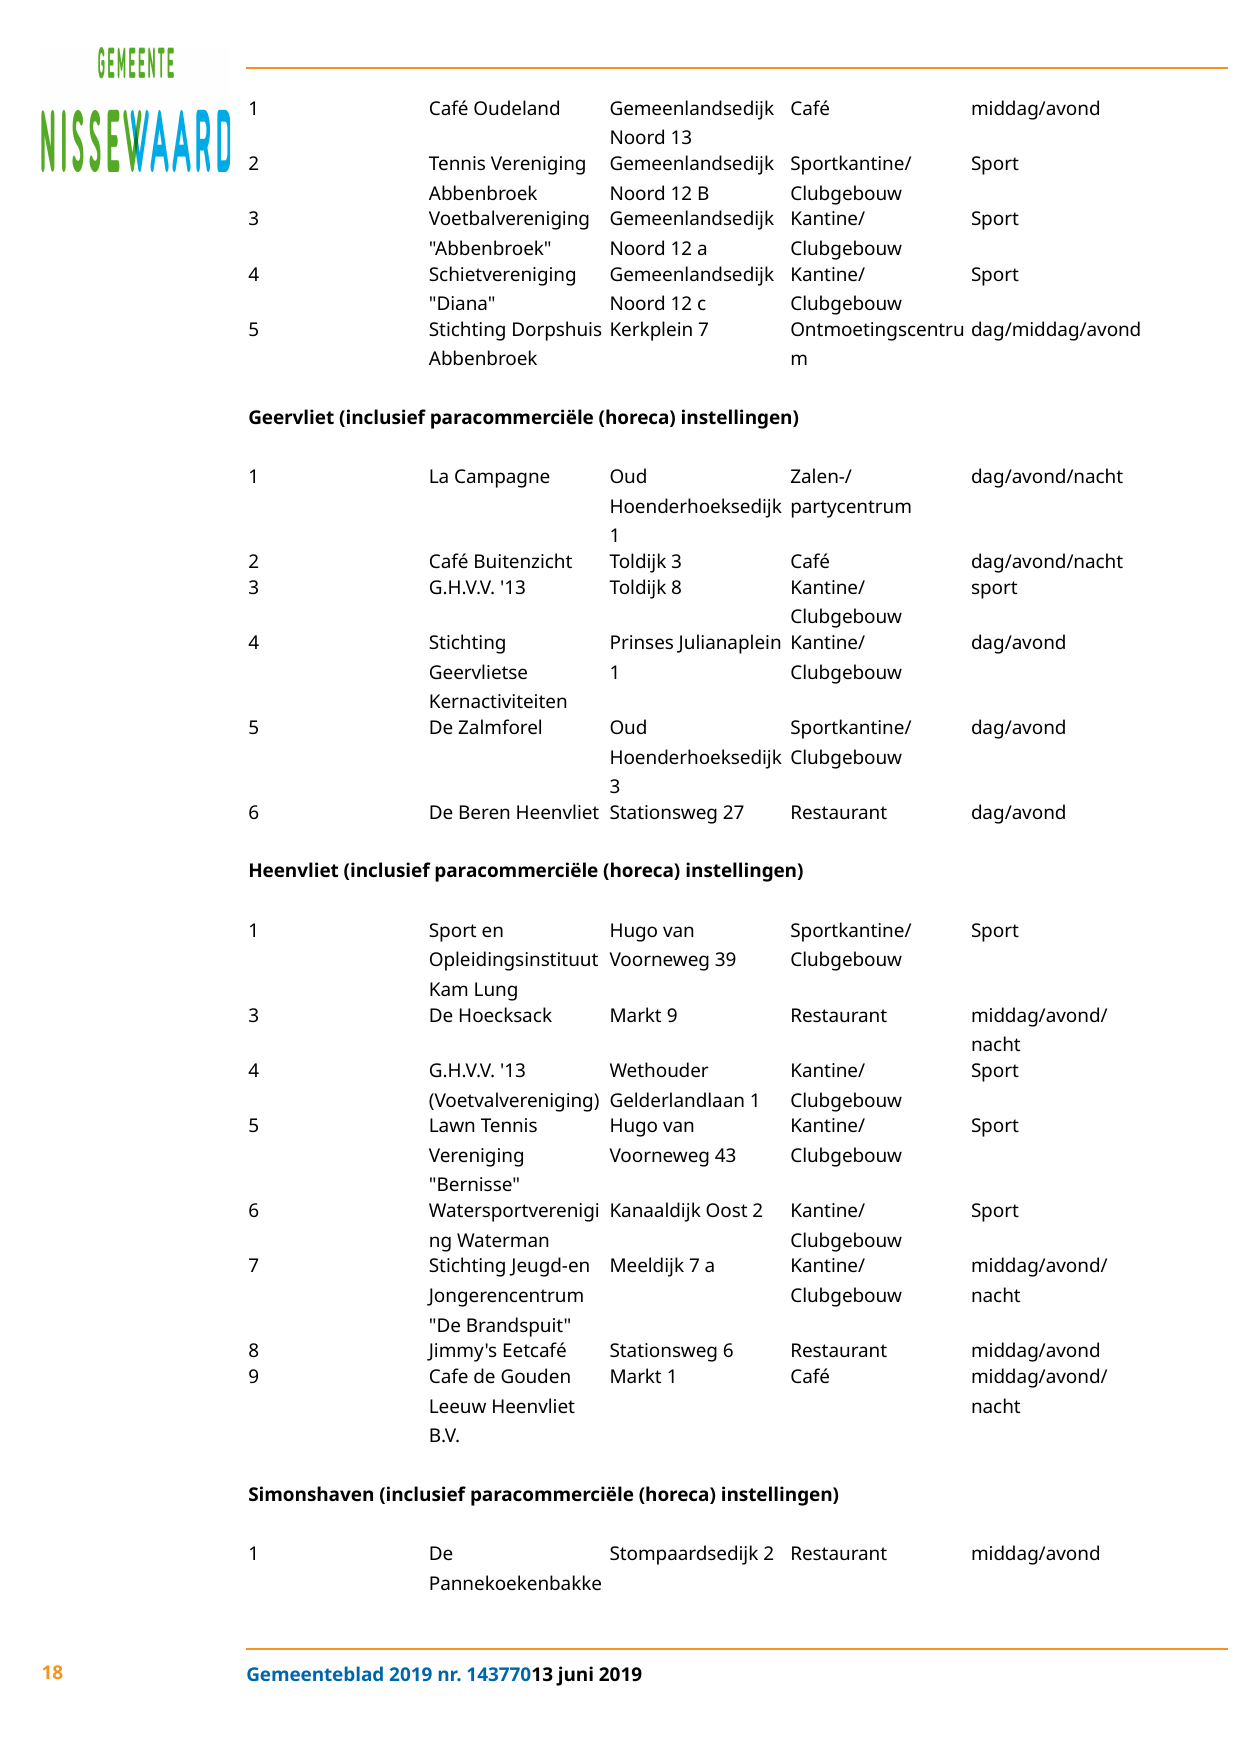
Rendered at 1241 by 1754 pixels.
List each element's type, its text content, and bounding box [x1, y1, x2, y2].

table_cell 5 [248, 714, 429, 799]
table_cell Hugo van Voorneweg 43 [609, 1113, 790, 1197]
picture [201, 122, 206, 138]
table_cell 4 [248, 629, 429, 714]
table_cell 3 [248, 574, 429, 629]
table_cell Sportkantine/Clubgebouw [790, 714, 971, 799]
table_cell 3 [248, 1002, 429, 1057]
table_cell Stationsweg 6 [609, 1338, 790, 1363]
table_cell Stichting Jeugd-en Jongerencentrum "De Brandspuit" [429, 1253, 609, 1338]
table_cell Jimmy's Eetcafé [429, 1338, 609, 1363]
table_cell dag/avond [971, 799, 1152, 825]
table_cell Gemeenlandsedijk Noord 12 B [609, 150, 790, 205]
table_header Hugo van Voorneweg 39 [609, 917, 790, 1002]
table_cell Kantine/Clubgebouw [790, 205, 971, 261]
table_cell dag/avond/nacht [971, 548, 1152, 574]
table_cell 8 [248, 1338, 429, 1363]
table_cell Sport [971, 1057, 1152, 1112]
table_cell Kantine/Clubgebouw [790, 1057, 971, 1112]
table_cell Tennis Vereniging Abbenbroek [429, 150, 609, 205]
table_cell Café [790, 548, 971, 574]
table_cell Watersportvereniging Waterman [429, 1198, 609, 1253]
table_cell Kanaaldijk Oost 2 [609, 1198, 790, 1253]
table_cell Voetbalvereniging "Abbenbroek" [429, 205, 609, 261]
table_cell 9 [248, 1363, 429, 1448]
table_cell Kerkplein 7 [609, 316, 790, 371]
table_cell 4 [248, 261, 429, 316]
table_cell Sportkantine/Clubgebouw [790, 150, 971, 205]
table_cell middag/avond [971, 1338, 1152, 1363]
table_cell Kantine/Clubgebouw [790, 261, 971, 316]
table_cell Schietvereniging "Diana" [429, 261, 609, 316]
table_header Stompaardsedijk 2 [609, 1540, 790, 1596]
table_header Café [790, 95, 971, 150]
table_cell sport [971, 574, 1152, 629]
table_header Restaurant [790, 1540, 971, 1596]
table_cell Markt 9 [609, 1002, 790, 1057]
table_cell Toldijk 3 [609, 548, 790, 574]
table_cell dag/avond [971, 629, 1152, 714]
table_cell 3 [248, 205, 429, 261]
table_header 1 [248, 464, 429, 548]
table_cell Gemeenlandsedijk Noord 12 c [609, 261, 790, 316]
table_cell De Zalmforel [429, 714, 609, 799]
table_cell dag/avond [971, 714, 1152, 799]
table_cell Ontmoetingscentrum [790, 316, 971, 371]
picture [176, 157, 187, 172]
table_cell Stichting Dorpshuis Abbenbroek [429, 316, 609, 371]
table_header Sport en Opleidingsinstituut Kam Lung [429, 917, 609, 1002]
table_cell middag/avond/nacht [971, 1253, 1152, 1338]
table_header Sportkantine/Clubgebouw [790, 917, 971, 1002]
table_cell Sport [971, 1198, 1152, 1253]
table_cell G.H.V.V. '13 (Voetvalvereniging) [429, 1057, 609, 1112]
table_cell Markt 1 [609, 1363, 790, 1448]
table_cell 7 [248, 1253, 429, 1338]
table_cell 5 [248, 316, 429, 371]
table_header Café Oudeland [429, 95, 609, 150]
table_cell Kantine/Clubgebouw [790, 1113, 971, 1197]
table_cell De Beren Heenvliet [429, 799, 609, 825]
picture [200, 151, 206, 172]
table_cell middag/avond/nacht [971, 1363, 1152, 1448]
table_cell Toldijk 8 [609, 574, 790, 629]
table_cell dag/middag/avond [971, 316, 1152, 371]
table_cell Prinses Julianaplein 1 [609, 629, 790, 714]
table_header 1 [248, 917, 429, 1002]
table_cell Stichting Geervlietse Kernactiviteiten [429, 629, 609, 714]
table_header De Pannekoekenbakke [429, 1540, 609, 1596]
table_cell 2 [248, 548, 429, 574]
table_cell Kantine/Clubgebouw [790, 574, 971, 629]
table_header Gemeenlandsedijk Noord 13 [609, 95, 790, 150]
table_cell 4 [248, 1057, 429, 1112]
table_cell middag/avond/nacht [971, 1002, 1152, 1057]
table_cell Restaurant [790, 1338, 971, 1363]
table_cell Wethouder Gelderlandlaan 1 [609, 1057, 790, 1112]
table_header Sport [971, 917, 1152, 1002]
table_cell Sport [971, 150, 1152, 205]
table_cell Oud Hoenderhoeksedijk 3 [609, 714, 790, 799]
table_cell Café [790, 1363, 971, 1448]
table_cell De Hoecksack [429, 1002, 609, 1057]
table_cell Lawn Tennis Vereniging "Bernisse" [429, 1113, 609, 1197]
table_header Zalen-/partycentrum [790, 464, 971, 548]
table_cell 6 [248, 1198, 429, 1253]
picture [41, 47, 231, 172]
table_cell 6 [248, 799, 429, 825]
table_cell 2 [248, 150, 429, 205]
table_cell Café Buitenzicht [429, 548, 609, 574]
table_header 1 [248, 1540, 429, 1596]
picture [222, 122, 227, 160]
table_cell Kantine/Clubgebouw [790, 1253, 971, 1338]
table_header middag/avond [971, 95, 1152, 150]
text Geervliet (inclusief paracommerciële (horeca) instellingen) [248, 404, 1152, 430]
table_cell Kantine/Clubgebouw [790, 1198, 971, 1253]
table_header Oud Hoenderhoeksedijk 1 [609, 464, 790, 548]
table_header dag/avond/nacht [971, 464, 1152, 548]
table_cell Kantine/Clubgebouw [790, 629, 971, 714]
table_cell Sport [971, 1113, 1152, 1197]
table_header La Campagne [429, 464, 609, 548]
table_cell Cafe de Gouden Leeuw Heenvliet B.V. [429, 1363, 609, 1448]
table_cell Sport [971, 205, 1152, 261]
table_header middag/avond [971, 1540, 1152, 1596]
table_cell Gemeenlandsedijk Noord 12 a [609, 205, 790, 261]
table_cell Stationsweg 27 [609, 799, 790, 825]
text Simonshaven (inclusief paracommerciële (horeca) instellingen) [248, 1481, 1152, 1507]
table_cell Restaurant [790, 1002, 971, 1057]
table_header 1 [248, 95, 429, 150]
table_cell 5 [248, 1113, 429, 1197]
table_cell G.H.V.V. '13 [429, 574, 609, 629]
table_cell Restaurant [790, 799, 971, 825]
text Heenvliet (inclusief paracommerciële (horeca) instellingen) [248, 858, 1152, 883]
picture [154, 157, 165, 172]
table_cell Sport [971, 261, 1152, 316]
table_cell Meeldijk 7 a [609, 1253, 790, 1338]
